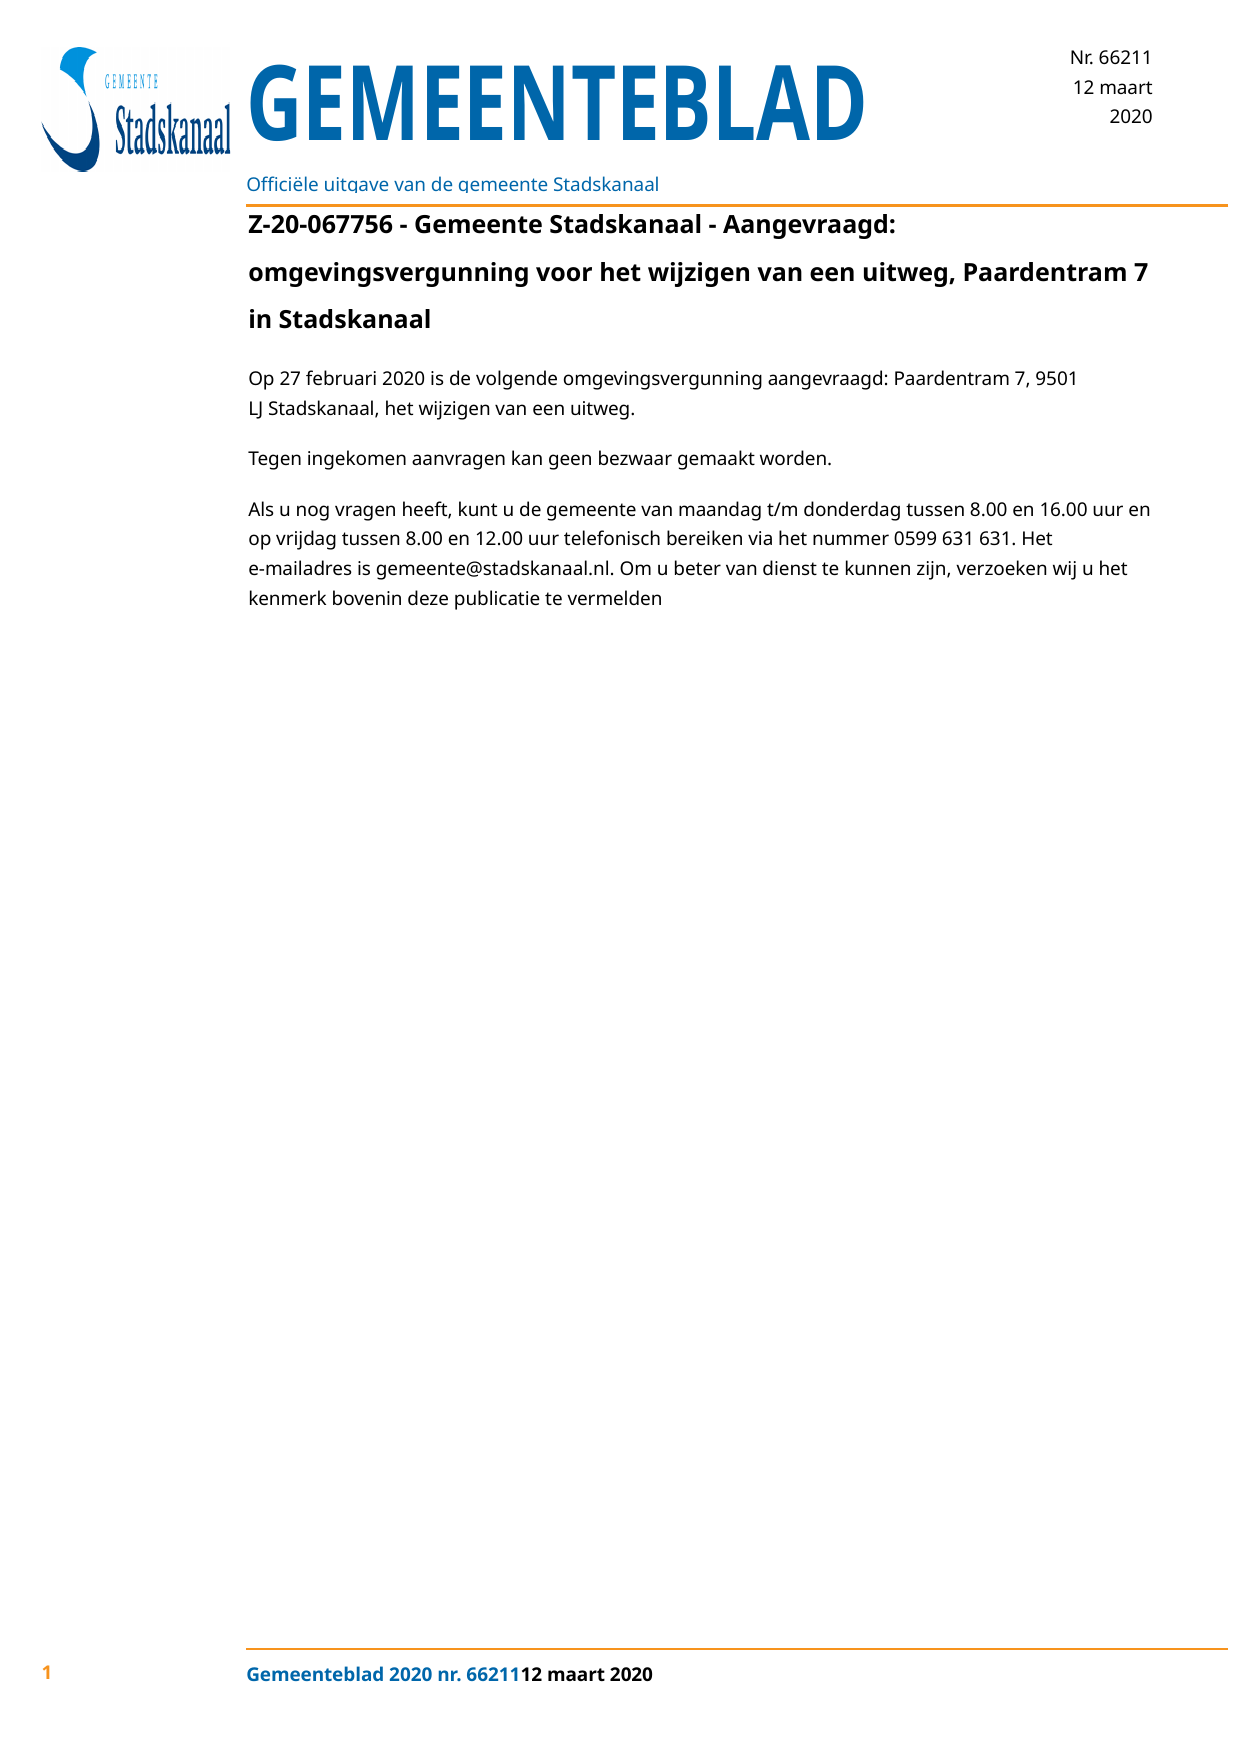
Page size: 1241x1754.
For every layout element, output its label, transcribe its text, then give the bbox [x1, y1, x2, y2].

picture [41, 47, 231, 172]
text Op 27 februari 2020 is de volgende omgevingsvergunning aangevraagd: Paardentram 7, 9501 LJ Stadskanaal, het wijzigen van een uitweg. [248, 366, 1152, 421]
text Tegen ingekomen aanvragen kan geen bezwaar gemaakt worden. [248, 446, 1152, 471]
text Als u nog vragen heeft, kunt u de gemeente van maandag t/m donderdag tussen 8.00 en 16.00 uur en op vrijdag tussen 8.00 en 12.00 uur telefonisch bereiken via het nummer 0599 631 631. Het e‑mailadres is gemeente@stadskanaal.nl. Om u beter van dienst te kunnen zijn, verzoeken wij u het kenmerk bovenin deze publicatie te vermelden [248, 496, 1152, 610]
text Z-20-067756 - Gemeente Stadskanaal - Aangevraagd: omgevingsvergunning voor het wijzigen van een uitweg, Paardentram 7 in Stadskanaal [248, 207, 1152, 336]
